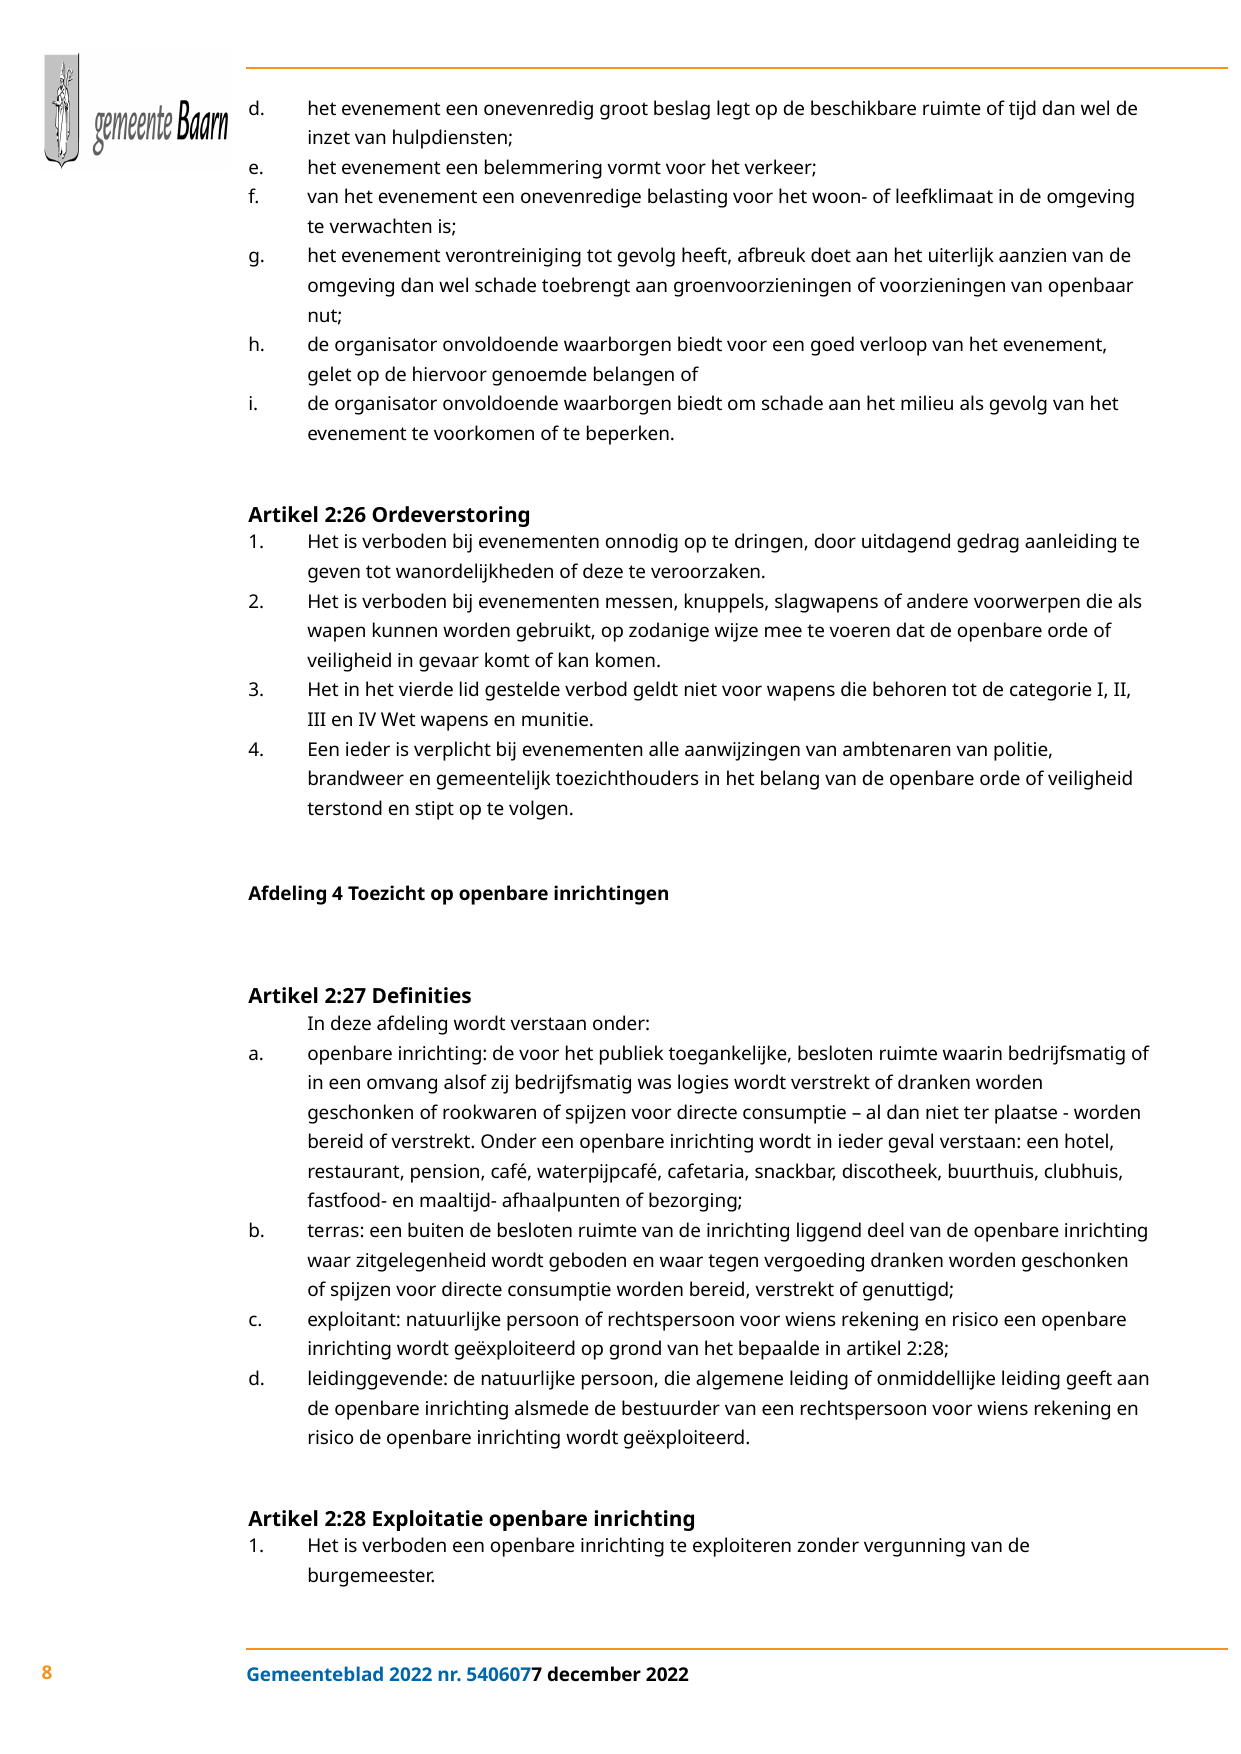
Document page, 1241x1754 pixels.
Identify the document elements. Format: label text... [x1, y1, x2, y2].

list leidinggevende: de natuurlijke persoon, die algemene leiding of onmiddellijke leiding geeft aan de openbare inrichting alsmede de bestuurder van een rechtspersoon voor wiens rekening en risico de openbare inrichting wordt geëxploiteerd. [248, 1365, 1152, 1450]
text Artikel 2:26 Ordeverstoring [248, 500, 1152, 529]
text Afdeling 4 Toezicht op openbare inrichtingen [248, 880, 1152, 906]
list de organisator onvoldoende waarborgen biedt om schade aan het milieu als gevolg van het evenement te voorkomen of te beperken. [248, 391, 1152, 446]
list terras: een buiten de besloten ruimte van de inrichting liggend deel van de openbare inrichting waar zitgelegenheid wordt geboden en waar tegen vergoeding dranken worden geschonken of spijzen voor directe consumptie worden bereid, verstrekt of genuttigd; [248, 1217, 1152, 1302]
text Artikel 2:28 Exploitatie openbare inrichting [248, 1504, 1152, 1533]
list exploitant: natuurlijke persoon of rechtspersoon voor wiens rekening en risico een openbare inrichting wordt geëxploiteerd op grond van het bepaalde in artikel 2:28; [248, 1306, 1152, 1361]
list Een ieder is verplicht bij evenementen alle aanwijzingen van ambtenaren van politie, brandweer en gemeentelijk toezichthouders in het belang van de openbare orde of veiligheid terstond en stipt op te volgen. [248, 736, 1152, 821]
list Het is verboden een openbare inrichting te exploiteren zonder vergunning van de burgemeester. [248, 1533, 1152, 1588]
list het evenement een onevenredig groot beslag legt op de beschikbare ruimte of tijd dan wel de inzet van hulpdiensten; [248, 95, 1152, 150]
list het evenement verontreiniging tot gevolg heeft, afbreuk doet aan het uiterlijk aanzien van de omgeving dan wel schade toebrengt aan groenvoorzieningen of voorzieningen van openbaar nut; [248, 243, 1152, 328]
list In deze afdeling wordt verstaan onder: [248, 1010, 1152, 1036]
picture [41, 47, 231, 172]
list van het evenement een onevenredige belasting voor het woon- of leefklimaat in de omgeving te verwachten is; [248, 183, 1152, 239]
text Artikel 2:27 Definities [248, 982, 1152, 1010]
list de organisator onvoldoende waarborgen biedt voor een goed verloop van het evenement, gelet op de hiervoor genoemde belangen of [248, 331, 1152, 387]
list openbare inrichting: de voor het publiek toegankelijke, besloten ruimte waarin bedrijfsmatig of in een omvang alsof zij bedrijfsmatig was logies wordt verstrekt of dranken worden geschonken of rookwaren of spijzen voor directe consumptie – al dan niet ter plaatse - worden bereid of verstrekt. Onder een openbare inrichting wordt in ieder geval verstaan: een hotel, restaurant, pension, café, waterpijpcafé, cafetaria, snackbar, discotheek, buurthuis, clubhuis, fastfood- en maaltijd- afhaalpunten of bezorging; [248, 1040, 1152, 1213]
list Het is verboden bij evenementen onnodig op te dringen, door uitdagend gedrag aanleiding te geven tot wanordelijkheden of deze te veroorzaken. [248, 529, 1152, 584]
list Het in het vierde lid gestelde verbod geldt niet voor wapens die behoren tot de categorie I, II, III en IV Wet wapens en munitie. [248, 677, 1152, 732]
list het evenement een belemmering vormt voor het verkeer; [248, 154, 1152, 180]
list Het is verboden bij evenementen messen, knuppels, slagwapens of andere voorwerpen die als wapen kunnen worden gebruikt, op zodanige wijze mee te voeren dat de openbare orde of veiligheid in gevaar komt of kan komen. [248, 588, 1152, 673]
